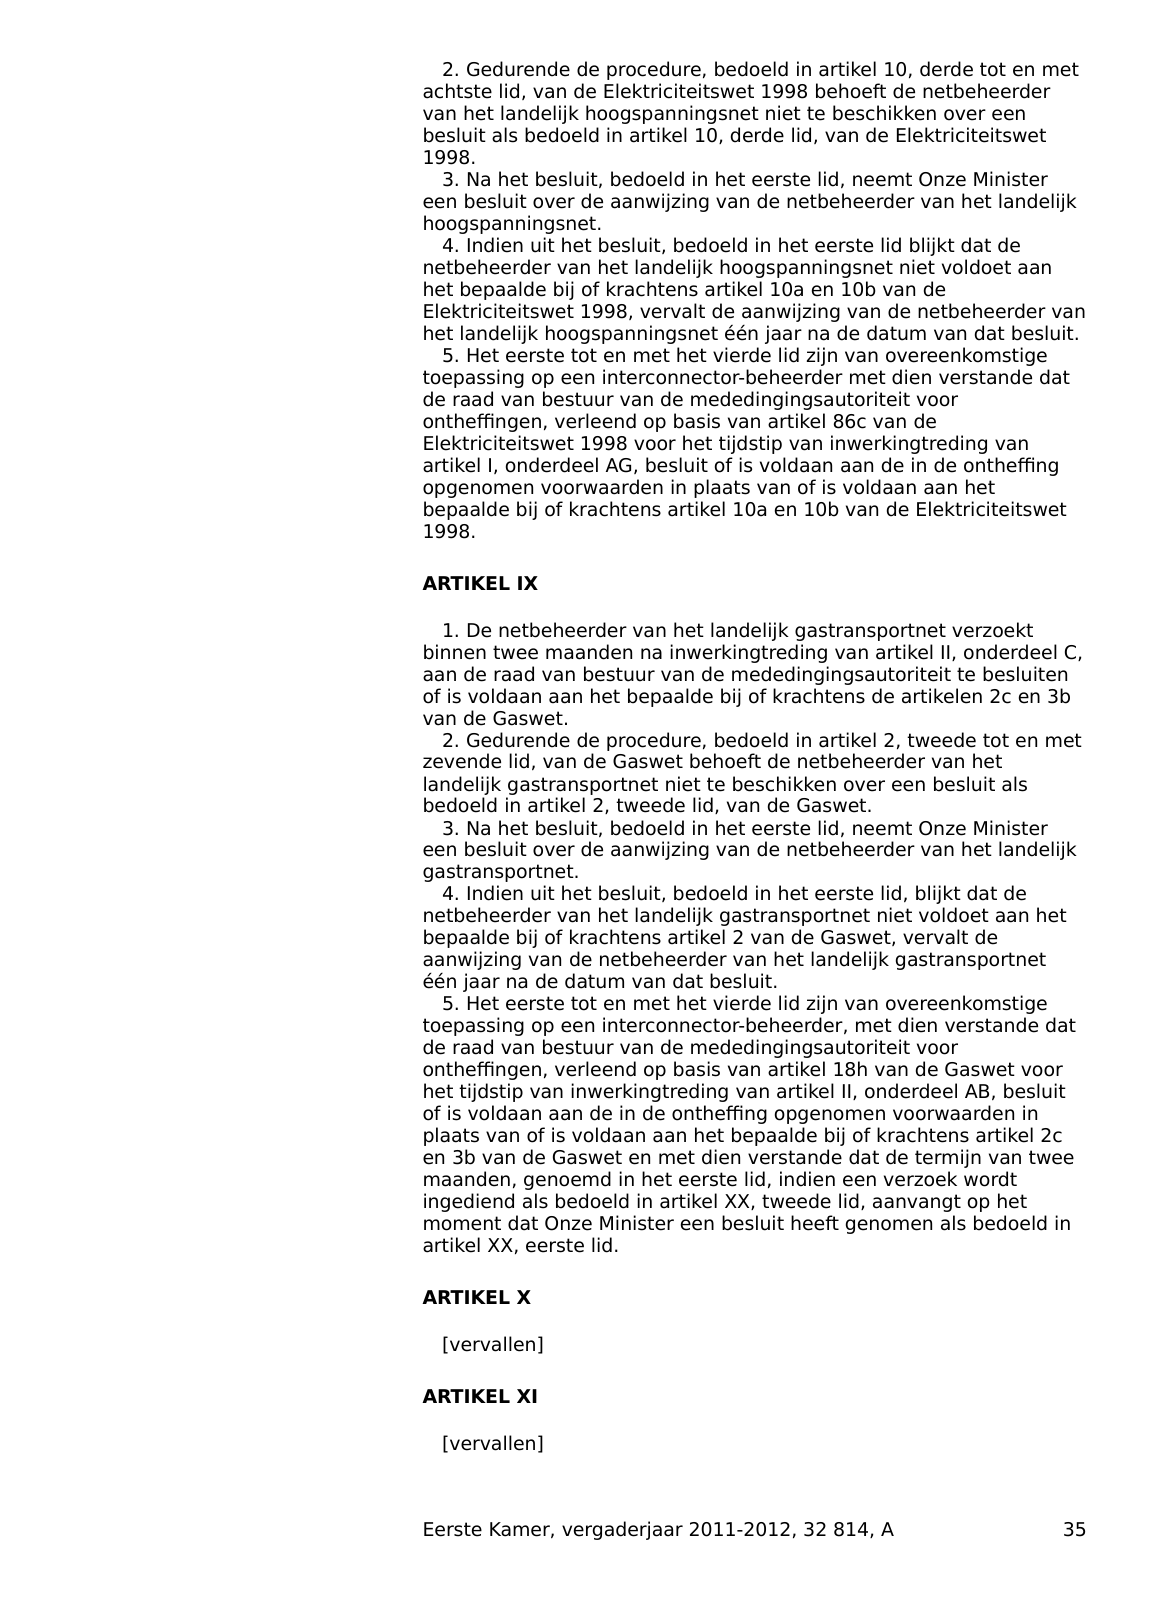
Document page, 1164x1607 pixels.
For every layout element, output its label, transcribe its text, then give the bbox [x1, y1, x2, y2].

text 5. Het eerste tot en met het vierde lid zijn van overeenkomstige toepassing op een interconnector-beheerder, met dien verstande dat de raad van bestuur van de mededingingsautoriteit voor ontheffingen, verleend op basis van artikel 18h van de Gaswet voor het tijdstip van inwerkingtreding van artikel II, onderdeel AB, besluit of is voldaan aan de in de ontheffing opgenomen voorwaarden in plaats van of is voldaan aan het bepaalde bij of krachtens artikel 2c en 3b van de Gaswet en met dien verstande dat de termijn van twee maanden, genoemd in het eerste lid, indien een verzoek wordt ingediend als bedoeld in artikel XX, tweede lid, aanvangt op het moment dat Onze Minister een besluit heeft genomen als bedoeld in artikel XX, eerste lid. [422, 993, 1087, 1257]
text 2. Gedurende de procedure, bedoeld in artikel 2, tweede tot en met zevende lid, van de Gaswet behoeft de netbeheerder van het landelijk gastransportnet niet te beschikken over een besluit als bedoeld in artikel 2, tweede lid, van de Gaswet. [422, 729, 1087, 817]
subtitle ARTIKEL XI [422, 1386, 1087, 1408]
text 4. Indien uit het besluit, bedoeld in het eerste lid blijkt dat de netbeheerder van het landelijk hoogspanningsnet niet voldoet aan het bepaalde bij of krachtens artikel 10a en 10b van de Elektriciteitswet 1998, vervalt de aanwijzing van de netbeheerder van het landelijk hoogspanningsnet één jaar na de datum van dat besluit. [422, 235, 1087, 345]
text 3. Na het besluit, bedoeld in het eerste lid, neemt Onze Minister een besluit over de aanwijzing van de netbeheerder van het landelijk gastransportnet. [422, 817, 1087, 883]
text 4. Indien uit het besluit, bedoeld in het eerste lid, blijkt dat de netbeheerder van het landelijk gastransportnet niet voldoet aan het bepaalde bij of krachtens artikel 2 van de Gaswet, vervalt de aanwijzing van de netbeheerder van het landelijk gastransportnet één jaar na de datum van dat besluit. [422, 883, 1087, 993]
text 5. Het eerste tot en met het vierde lid zijn van overeenkomstige toepassing op een interconnector-beheerder met dien verstande dat de raad van bestuur van de mededingingsautoriteit voor ontheffingen, verleend op basis van artikel 86c van de Elektriciteitswet 1998 voor het tijdstip van inwerkingtreding van artikel I, onderdeel AG, besluit of is voldaan aan de in de ontheffing opgenomen voorwaarden in plaats van of is voldaan aan het bepaalde bij of krachtens artikel 10a en 10b van de Elektriciteitswet 1998. [422, 345, 1087, 543]
text [vervallen] [422, 1433, 1087, 1455]
text [vervallen] [422, 1334, 1087, 1356]
subtitle ARTIKEL X [422, 1287, 1087, 1309]
text 3. Na het besluit, bedoeld in het eerste lid, neemt Onze Minister een besluit over de aanwijzing van de netbeheerder van het landelijk hoogspanningsnet. [422, 169, 1087, 235]
text 2. Gedurende de procedure, bedoeld in artikel 10, derde tot en met achtste lid, van de Elektriciteitswet 1998 behoeft de netbeheerder van het landelijk hoogspanningsnet niet te beschikken over een besluit als bedoeld in artikel 10, derde lid, van de Elektriciteitswet 1998. [422, 59, 1087, 169]
subtitle ARTIKEL IX [422, 573, 1087, 594]
text 1. De netbeheerder van het landelijk gastransportnet verzoekt binnen twee maanden na inwerkingtreding van artikel II, onderdeel C, aan de raad van bestuur van de mededingingsautoriteit te besluiten of is voldaan aan het bepaalde bij of krachtens de artikelen 2c en 3b van de Gaswet. [422, 619, 1087, 729]
